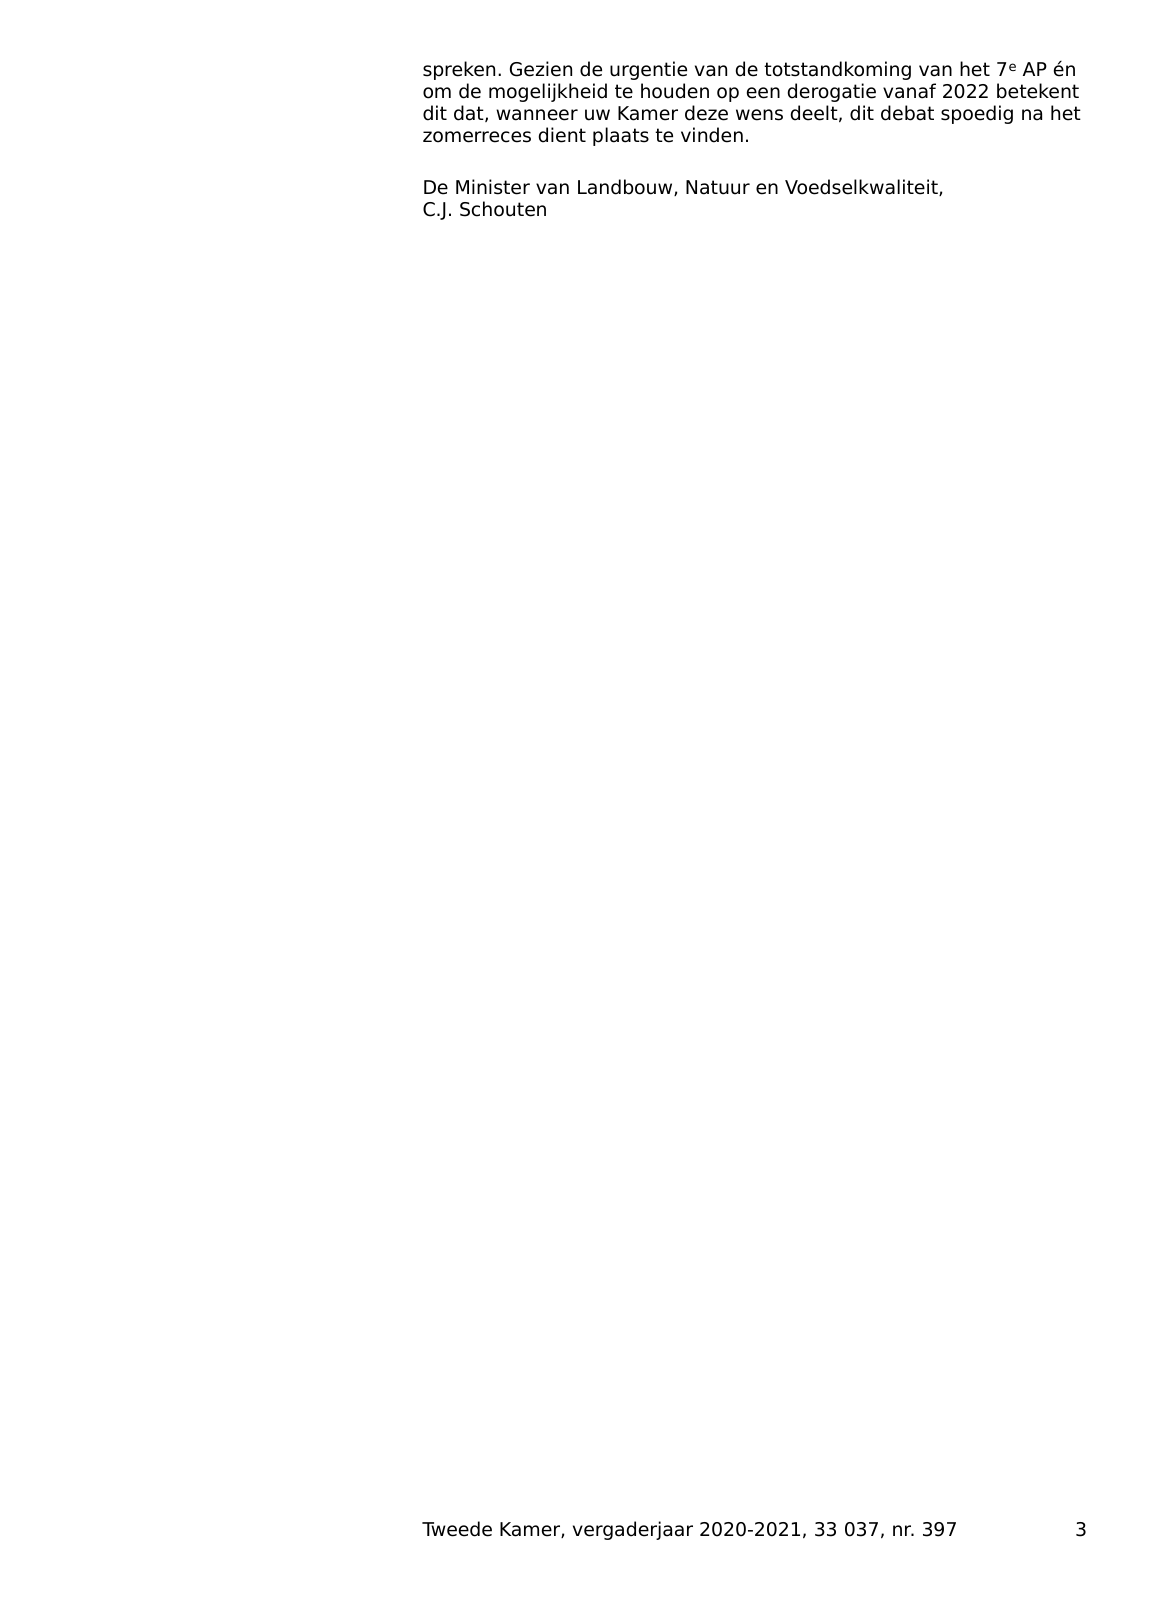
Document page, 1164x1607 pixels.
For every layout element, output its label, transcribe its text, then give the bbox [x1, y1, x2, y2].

text spreken. Gezien de urgentie van de totstandkoming van het 7e AP én om de mogelijkheid te houden op een derogatie vanaf 2022 betekent dit dat, wanneer uw Kamer deze wens deelt, dit debat spoedig na het zomerreces dient plaats te vinden. [422, 59, 1087, 147]
text De Minister van Landbouw, Natuur en Voedselkwaliteit, C.J. Schouten [422, 177, 1087, 221]
